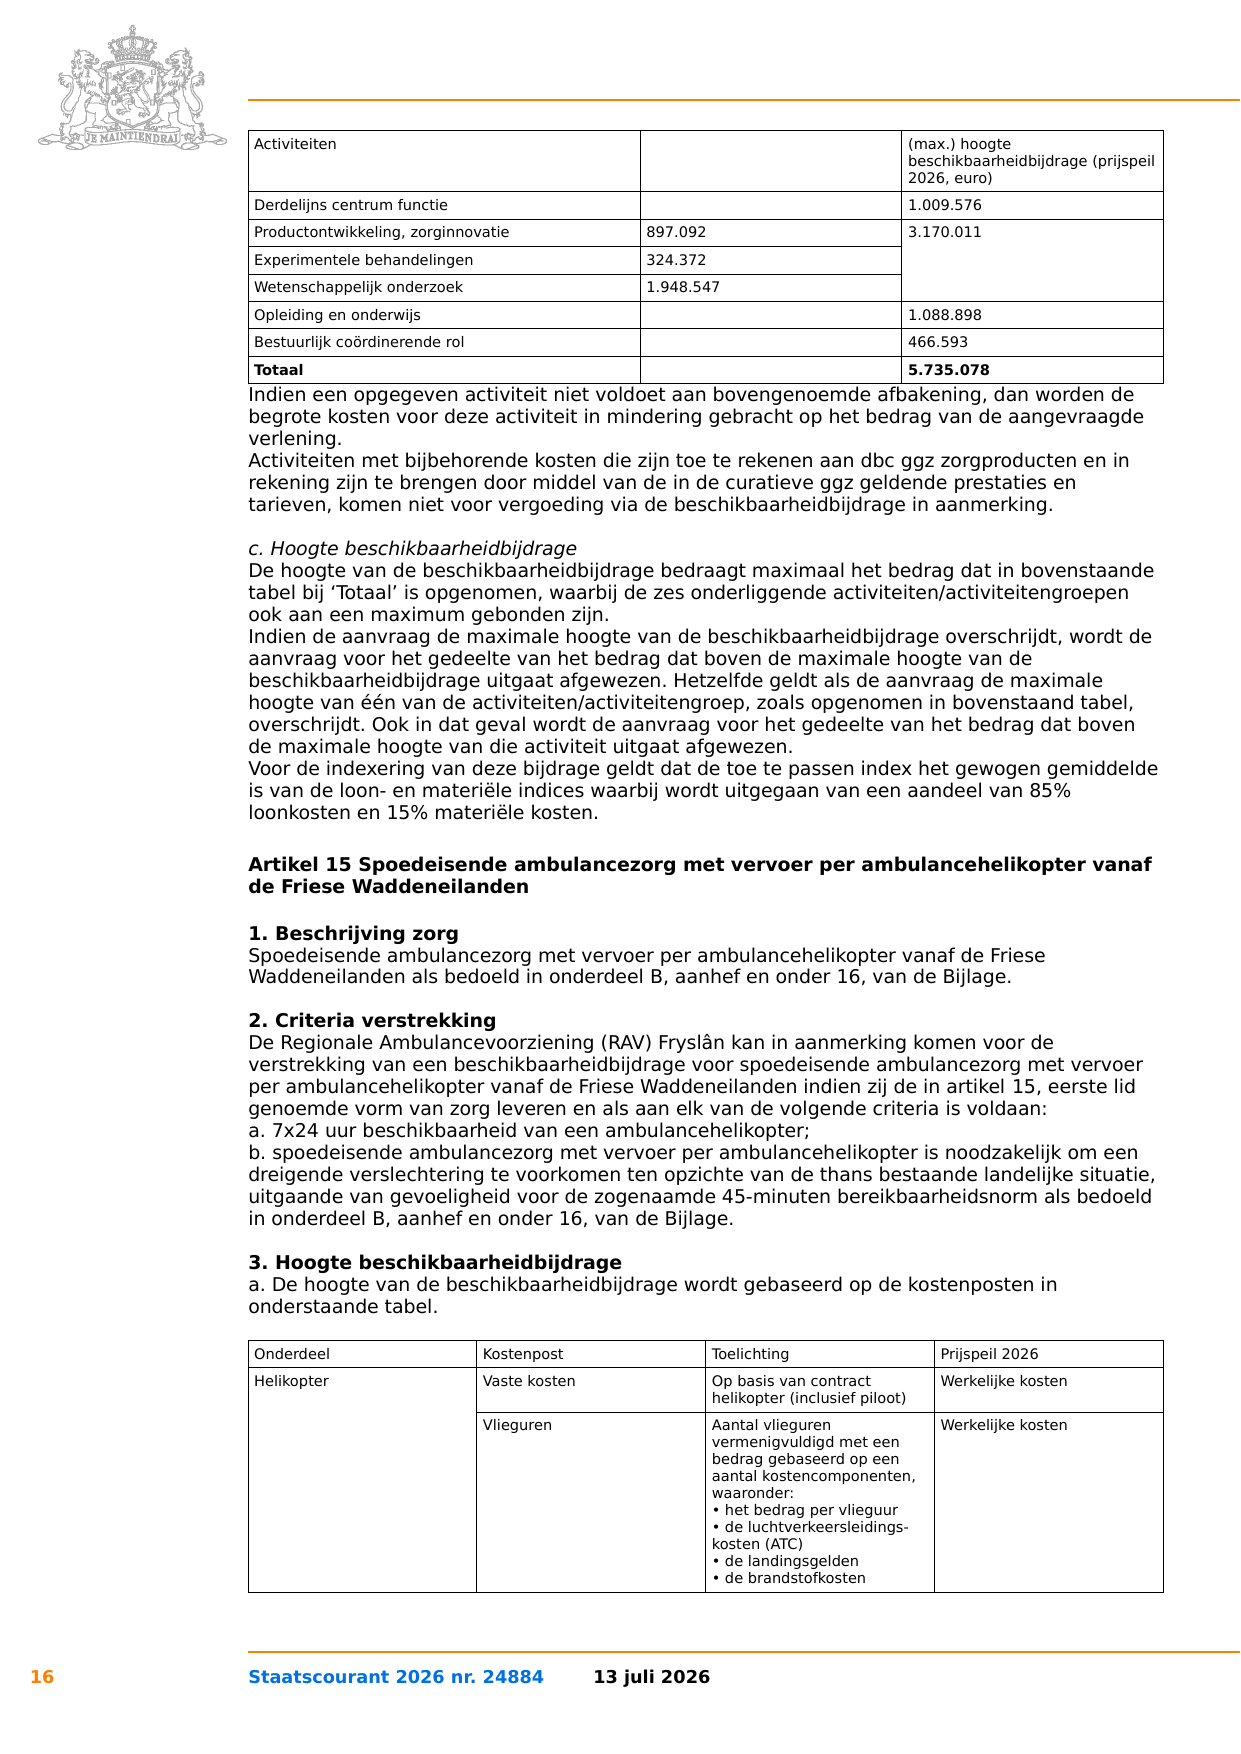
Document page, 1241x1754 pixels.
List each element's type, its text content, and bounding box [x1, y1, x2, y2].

table_cell 897.092 [641, 220, 901, 246]
text Indien de aanvraag de maximale hoogte van de beschikbaarheidbijdrage overschrijdt, wordt de aanvraag voor het gedeelte van het bedrag dat boven de maximale hoogte van de beschikbaarheidbijdrage uitgaat afgewezen. Hetzelfde geldt als de aanvraag de maximale hoogte van één van de activiteiten/activiteitengroep, zoals opgenomen in bovenstaand tabel, overschrijdt. Ook in dat geval wordt de aanvraag voor het gedeelte van het bedrag dat boven de maximale hoogte van die activiteit uitgaat afgewezen. [248, 626, 1163, 758]
text Voor de indexering van deze bijdrage geldt dat de toe te passen index het gewogen gemiddelde is van de loon- en materiële indices waarbij wordt uitgegaan van een aandeel van 85% loonkosten en 15% materiële kosten. [248, 758, 1163, 823]
table_cell Wetenschappelijk onderzoek [249, 275, 640, 301]
table_cell [641, 329, 901, 356]
subtitle Artikel 15 Spoedeisende ambulancezorg met vervoer per ambulancehelikopter vanaf de Friese Waddeneilanden [248, 853, 1163, 897]
table_cell Vlieguren [477, 1413, 705, 1592]
subtitle c. Hoogte beschikbaarheidbijdrage [248, 538, 1163, 560]
text De hoogte van de beschikbaarheidbijdrage bedraagt maximaal het bedrag dat in bovenstaande tabel bij ‘Totaal’ is opgenomen, waarbij de zes onderliggende activiteiten/activiteitengroepen ook aan een maximum gebonden zijn. [248, 560, 1163, 626]
table_cell 1.948.547 [641, 275, 901, 301]
table_cell [641, 357, 901, 383]
table_cell Totaal [249, 357, 640, 383]
table_header Onderdeel [249, 1341, 476, 1367]
table_cell 1.088.898 [902, 302, 1163, 328]
subtitle 2. Criteria verstrekking [248, 1010, 1163, 1032]
table_cell 324.372 [641, 247, 901, 273]
table_cell 3.170.011 [902, 220, 1163, 301]
table_cell Productontwikkeling, zorginnovatie [249, 220, 640, 246]
table_cell 1.009.576 [902, 192, 1163, 219]
table_header Toelichting [706, 1341, 934, 1367]
table_cell Bestuurlijk coördinerende rol [249, 329, 640, 356]
table_cell Helikopter [249, 1368, 476, 1592]
table_cell Experimentele behandelingen [249, 247, 640, 273]
text b. spoedeisende ambulancezorg met vervoer per ambulancehelikopter is noodzakelijk om een dreigende verslechtering te voorkomen ten opzichte van de thans bestaande landelijke situatie, uitgaande van gevoeligheid voor de zogenaamde 45-minuten bereikbaarheidsnorm als bedoeld in onderdeel B, aanhef en onder 16, van de Bijlage. [248, 1142, 1163, 1230]
table_cell Werkelijke kosten [935, 1368, 1163, 1412]
table_cell Werkelijke kosten [935, 1413, 1163, 1592]
text De Regionale Ambulancevoorziening (RAV) Fryslân kan in aanmerking komen voor de verstrekking van een beschikbaarheidbijdrage voor spoedeisende ambulancezorg met vervoer per ambulancehelikopter vanaf de Friese Waddeneilanden indien zij de in artikel 15, eerste lid genoemde vorm van zorg leveren en als aan elk van de volgende criteria is voldaan: [248, 1032, 1163, 1120]
table_header [641, 131, 901, 191]
table_cell 5.735.078 [902, 357, 1163, 383]
table_cell [641, 302, 901, 328]
table_header (max.) hoogte beschikbaarheidbijdrage (prijspeil 2026, euro) [902, 131, 1163, 191]
table_cell Op basis van contract helikopter (inclusief piloot) [706, 1368, 934, 1412]
table_cell Opleiding en onderwijs [249, 302, 640, 328]
subtitle 1. Beschrijving zorg [248, 922, 1163, 944]
table_cell 466.593 [902, 329, 1163, 356]
table_cell Derdelijns centrum functie [249, 192, 640, 219]
picture [38, 25, 227, 150]
subtitle 3. Hoogte beschikbaarheidbijdrage [248, 1252, 1163, 1274]
table_cell [641, 192, 901, 219]
table_header Kostenpost [477, 1341, 705, 1367]
table_cell Vaste kosten [477, 1368, 705, 1412]
text a. 7x24 uur beschikbaarheid van een ambulancehelikopter; [248, 1120, 1163, 1142]
table_header Activiteiten [249, 131, 640, 191]
table_cell Aantal vlieguren vermenigvuldigd met een bedrag gebaseerd op een aantal kostencomponenten, waaronder: • het bedrag per vlieguur • de luchtverkeersleidings-kosten (ATC) • de landingsgelden • de brandstofkosten [706, 1413, 934, 1592]
text Spoedeisende ambulancezorg met vervoer per ambulancehelikopter vanaf de Friese Waddeneilanden als bedoeld in onderdeel B, aanhef en onder 16, van de Bijlage. [248, 944, 1163, 988]
text Indien een opgegeven activiteit niet voldoet aan bovengenoemde afbakening, dan worden de begrote kosten voor deze activiteit in mindering gebracht op het bedrag van de aangevraagde verlening. [248, 384, 1163, 450]
text a. De hoogte van de beschikbaarheidbijdrage wordt gebaseerd op de kostenposten in onderstaande tabel. [248, 1274, 1163, 1318]
table_header Prijspeil 2026 [935, 1341, 1163, 1367]
text Activiteiten met bijbehorende kosten die zijn toe te rekenen aan dbc ggz zorgproducten en in rekening zijn te brengen door middel van de in de curatieve ggz geldende prestaties en tarieven, komen niet voor vergoeding via de beschikbaarheidbijdrage in aanmerking. [248, 450, 1163, 516]
